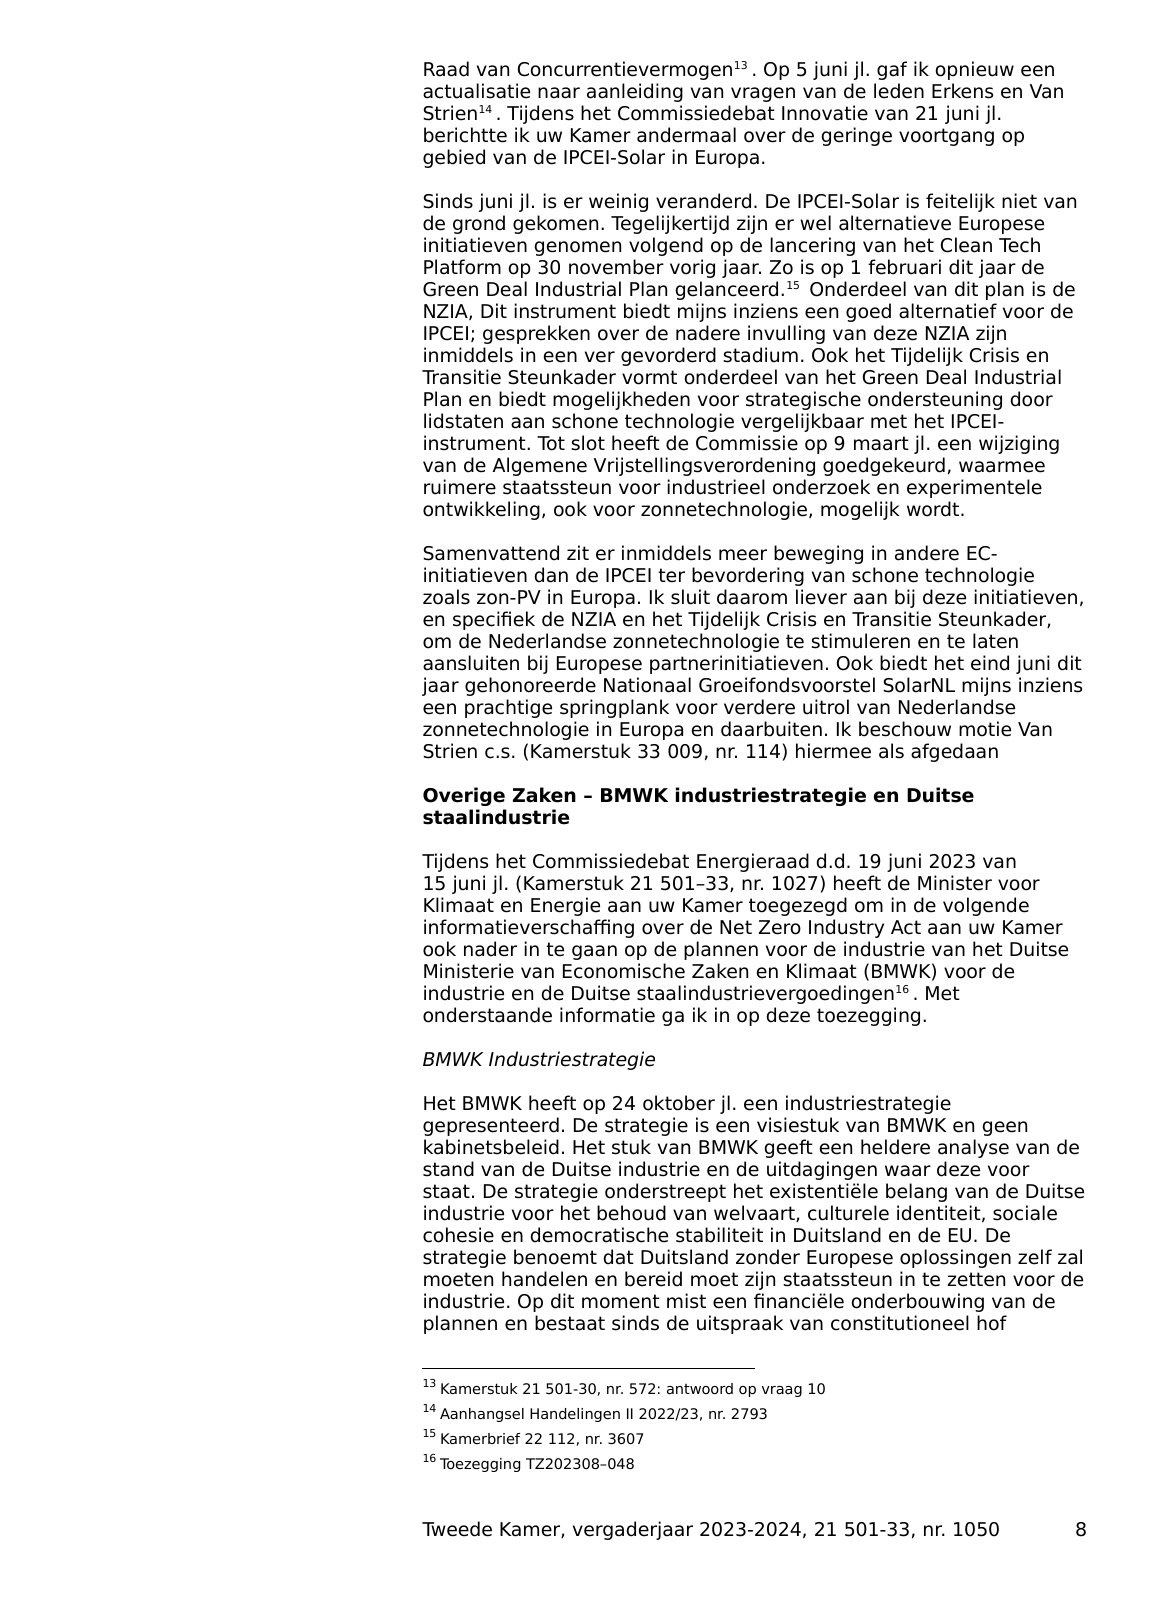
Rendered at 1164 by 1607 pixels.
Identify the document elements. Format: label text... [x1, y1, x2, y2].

text Toezegging TZ202308–048 [422, 1452, 1087, 1474]
text Kamerstuk 21 501-30, nr. 572: antwoord op vraag 10 [422, 1377, 1087, 1399]
text Samenvattend zit er inmiddels meer beweging in andere EC-initiatieven dan de IPCEI ter bevordering van schone technologie zoals zon-PV in Europa. Ik sluit daarom liever aan bij deze initiatieven, en specifiek de NZIA en het Tijdelijk Crisis en Transitie Steunkader, om de Nederlandse zonnetechnologie te stimuleren en te laten aansluiten bij Europese partnerinitiatieven. Ook biedt het eind juni dit jaar gehonoreerde Nationaal Groeifondsvoorstel SolarNL mijns inziens een prachtige springplank voor verdere uitrol van Nederlandse zonnetechnologie in Europa en daarbuiten. Ik beschouw motie Van Strien c.s. (Kamerstuk 33 009, nr. 114) hiermee als afgedaan [422, 543, 1087, 763]
text Raad van Concurrentievermogen. Op 5 juni jl. gaf ik opnieuw een actualisatie naar aanleiding van vragen van de leden Erkens en Van Strien. Tijdens het Commissiedebat Innovatie van 21 juni jl. berichtte ik uw Kamer andermaal over de geringe voortgang op gebied van de IPCEI-Solar in Europa. [422, 59, 1087, 169]
text Kamerbrief 22 112, nr. 3607 [422, 1427, 1087, 1449]
text Het BMWK heeft op 24 oktober jl. een industriestrategie gepresenteerd. De strategie is een visiestuk van BMWK en geen kabinetsbeleid. Het stuk van BMWK geeft een heldere analyse van de stand van de Duitse industrie en de uitdagingen waar deze voor staat. De strategie onderstreept het existentiële belang van de Duitse industrie voor het behoud van welvaart, culturele identiteit, sociale cohesie en democratische stabiliteit in Duitsland en de EU. De strategie benoemt dat Duitsland zonder Europese oplossingen zelf zal moeten handelen en bereid moet zijn staatssteun in te zetten voor de industrie. Op dit moment mist een financiële onderbouwing van de plannen en bestaat sinds de uitspraak van constitutioneel hof [422, 1093, 1087, 1335]
text Aanhangsel Handelingen II 2022/23, nr. 2793 [422, 1402, 1087, 1424]
subtitle Overige Zaken – BMWK industriestrategie en Duitse staalindustrie [422, 785, 1087, 829]
subtitle BMWK Industriestrategie [422, 1049, 1087, 1071]
text Tijdens het Commissiedebat Energieraad d.d. 19 juni 2023 van 15 juni jl. (Kamerstuk 21 501–33, nr. 1027) heeft de Minister voor Klimaat en Energie aan uw Kamer toegezegd om in de volgende informatieverschaffing over de Net Zero Industry Act aan uw Kamer ook nader in te gaan op de plannen voor de industrie van het Duitse Ministerie van Economische Zaken en Klimaat (BMWK) voor de industrie en de Duitse staalindustrievergoedingen. Met onderstaande informatie ga ik in op deze toezegging. [422, 851, 1087, 1027]
text Sinds juni jl. is er weinig veranderd. De IPCEI-Solar is feitelijk niet van de grond gekomen. Tegelijkertijd zijn er wel alternatieve Europese initiatieven genomen volgend op de lancering van het Clean Tech Platform op 30 november vorig jaar. Zo is op 1 februari dit jaar de Green Deal Industrial Plan gelanceerd. Onderdeel van dit plan is de NZIA, Dit instrument biedt mijns inziens een goed alternatief voor de IPCEI; gesprekken over de nadere invulling van deze NZIA zijn inmiddels in een ver gevorderd stadium. Ook het Tijdelijk Crisis en Transitie Steunkader vormt onderdeel van het Green Deal Industrial Plan en biedt mogelijkheden voor strategische ondersteuning door lidstaten aan schone technologie vergelijkbaar met het IPCEI-instrument. Tot slot heeft de Commissie op 9 maart jl. een wijziging van de Algemene Vrijstellingsverordening goedgekeurd, waarmee ruimere staatssteun voor industrieel onderzoek en experimentele ontwikkeling, ook voor zonnetechnologie, mogelijk wordt. [422, 191, 1087, 521]
